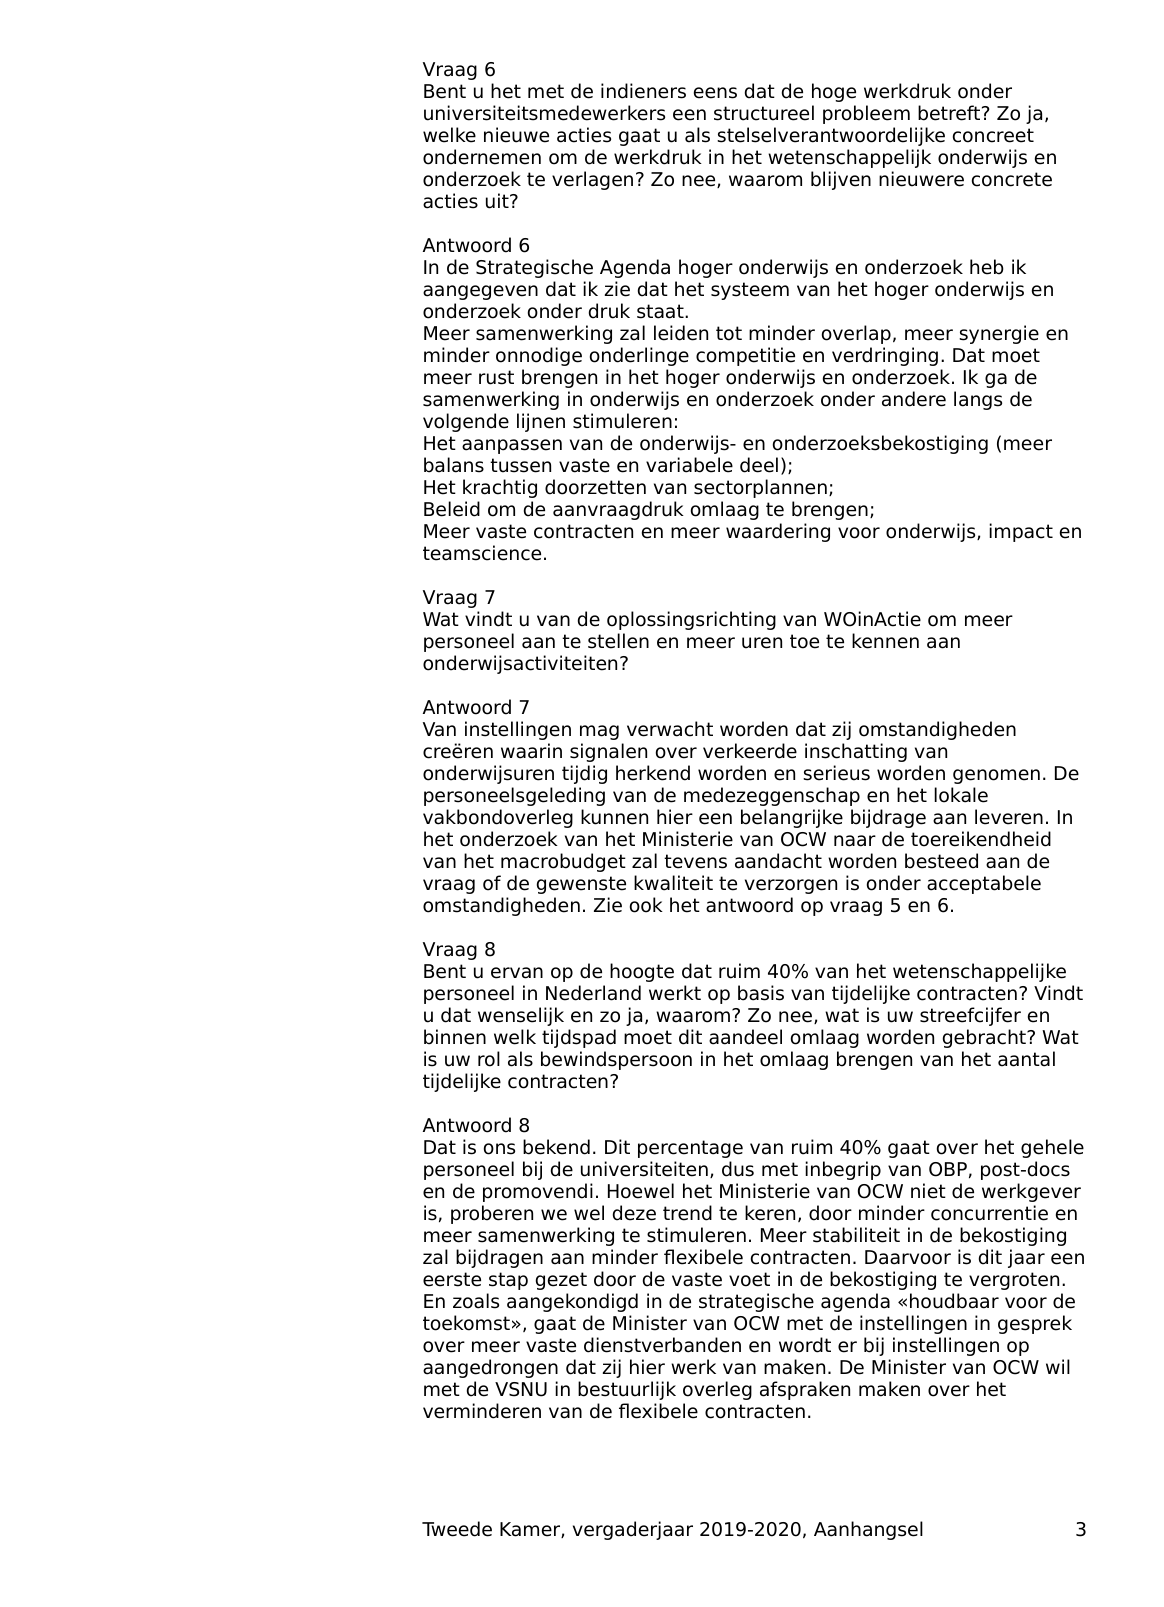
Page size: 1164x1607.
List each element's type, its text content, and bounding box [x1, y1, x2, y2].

text Bent u het met de indieners eens dat de hoge werkdruk onder universiteitsmedewerkers een structureel probleem betreft? Zo ja, welke nieuwe acties gaat u als stelselverantwoordelijke concreet ondernemen om de werkdruk in het wetenschappelijk onderwijs en onderzoek te verlagen? Zo nee, waarom blijven nieuwere concrete acties uit? [422, 81, 1087, 213]
text Antwoord 6 [422, 235, 1087, 257]
text En zoals aangekondigd in de strategische agenda «houdbaar voor de toekomst», gaat de Minister van OCW met de instellingen in gesprek over meer vaste dienstverbanden en wordt er bij instellingen op aangedrongen dat zij hier werk van maken. De Minister van OCW wil met de VSNU in bestuurlijk overleg afspraken maken over het verminderen van de flexibele contracten. [422, 1291, 1087, 1423]
text Vraag 6 [422, 59, 1087, 81]
text Meer vaste contracten en meer waardering voor onderwijs, impact en teamscience. [422, 521, 1087, 565]
text Dat is ons bekend. Dit percentage van ruim 40% gaat over het gehele personeel bij de universiteiten, dus met inbegrip van OBP, post-docs en de promovendi. Hoewel het Ministerie van OCW niet de werkgever is, proberen we wel deze trend te keren, door minder concurrentie en meer samenwerking te stimuleren. Meer stabiliteit in de bekostiging zal bijdragen aan minder flexibele contracten. Daarvoor is dit jaar een eerste stap gezet door de vaste voet in de bekostiging te vergroten. [422, 1137, 1087, 1291]
text Bent u ervan op de hoogte dat ruim 40% van het wetenschappelijke personeel in Nederland werkt op basis van tijdelijke contracten? Vindt u dat wenselijk en zo ja, waarom? Zo nee, wat is uw streefcijfer en binnen welk tijdspad moet dit aandeel omlaag worden gebracht? Wat is uw rol als bewindspersoon in het omlaag brengen van het aantal tijdelijke contracten? [422, 961, 1087, 1093]
text Het aanpassen van de onderwijs- en onderzoeksbekostiging (meer balans tussen vaste en variabele deel); [422, 433, 1087, 477]
text Van instellingen mag verwacht worden dat zij omstandigheden creëren waarin signalen over verkeerde inschatting van onderwijsuren tijdig herkend worden en serieus worden genomen. De personeelsgeleding van de medezeggenschap en het lokale vakbondoverleg kunnen hier een belangrijke bijdrage aan leveren. In het onderzoek van het Ministerie van OCW naar de toereikendheid van het macrobudget zal tevens aandacht worden besteed aan de vraag of de gewenste kwaliteit te verzorgen is onder acceptabele omstandigheden. Zie ook het antwoord op vraag 5 en 6. [422, 719, 1087, 917]
text Antwoord 8 [422, 1115, 1087, 1137]
text Wat vindt u van de oplossingsrichting van WOinActie om meer personeel aan te stellen en meer uren toe te kennen aan onderwijsactiviteiten? [422, 609, 1087, 675]
text Vraag 7 [422, 587, 1087, 609]
text Het krachtig doorzetten van sectorplannen; [422, 477, 1087, 499]
text Meer samenwerking zal leiden tot minder overlap, meer synergie en minder onnodige onderlinge competitie en verdringing. Dat moet meer rust brengen in het hoger onderwijs en onderzoek. Ik ga de samenwerking in onderwijs en onderzoek onder andere langs de volgende lijnen stimuleren: [422, 323, 1087, 433]
text In de Strategische Agenda hoger onderwijs en onderzoek heb ik aangegeven dat ik zie dat het systeem van het hoger onderwijs en onderzoek onder druk staat. [422, 257, 1087, 323]
text Beleid om de aanvraagdruk omlaag te brengen; [422, 499, 1087, 521]
text Antwoord 7 [422, 697, 1087, 719]
text Vraag 8 [422, 939, 1087, 961]
